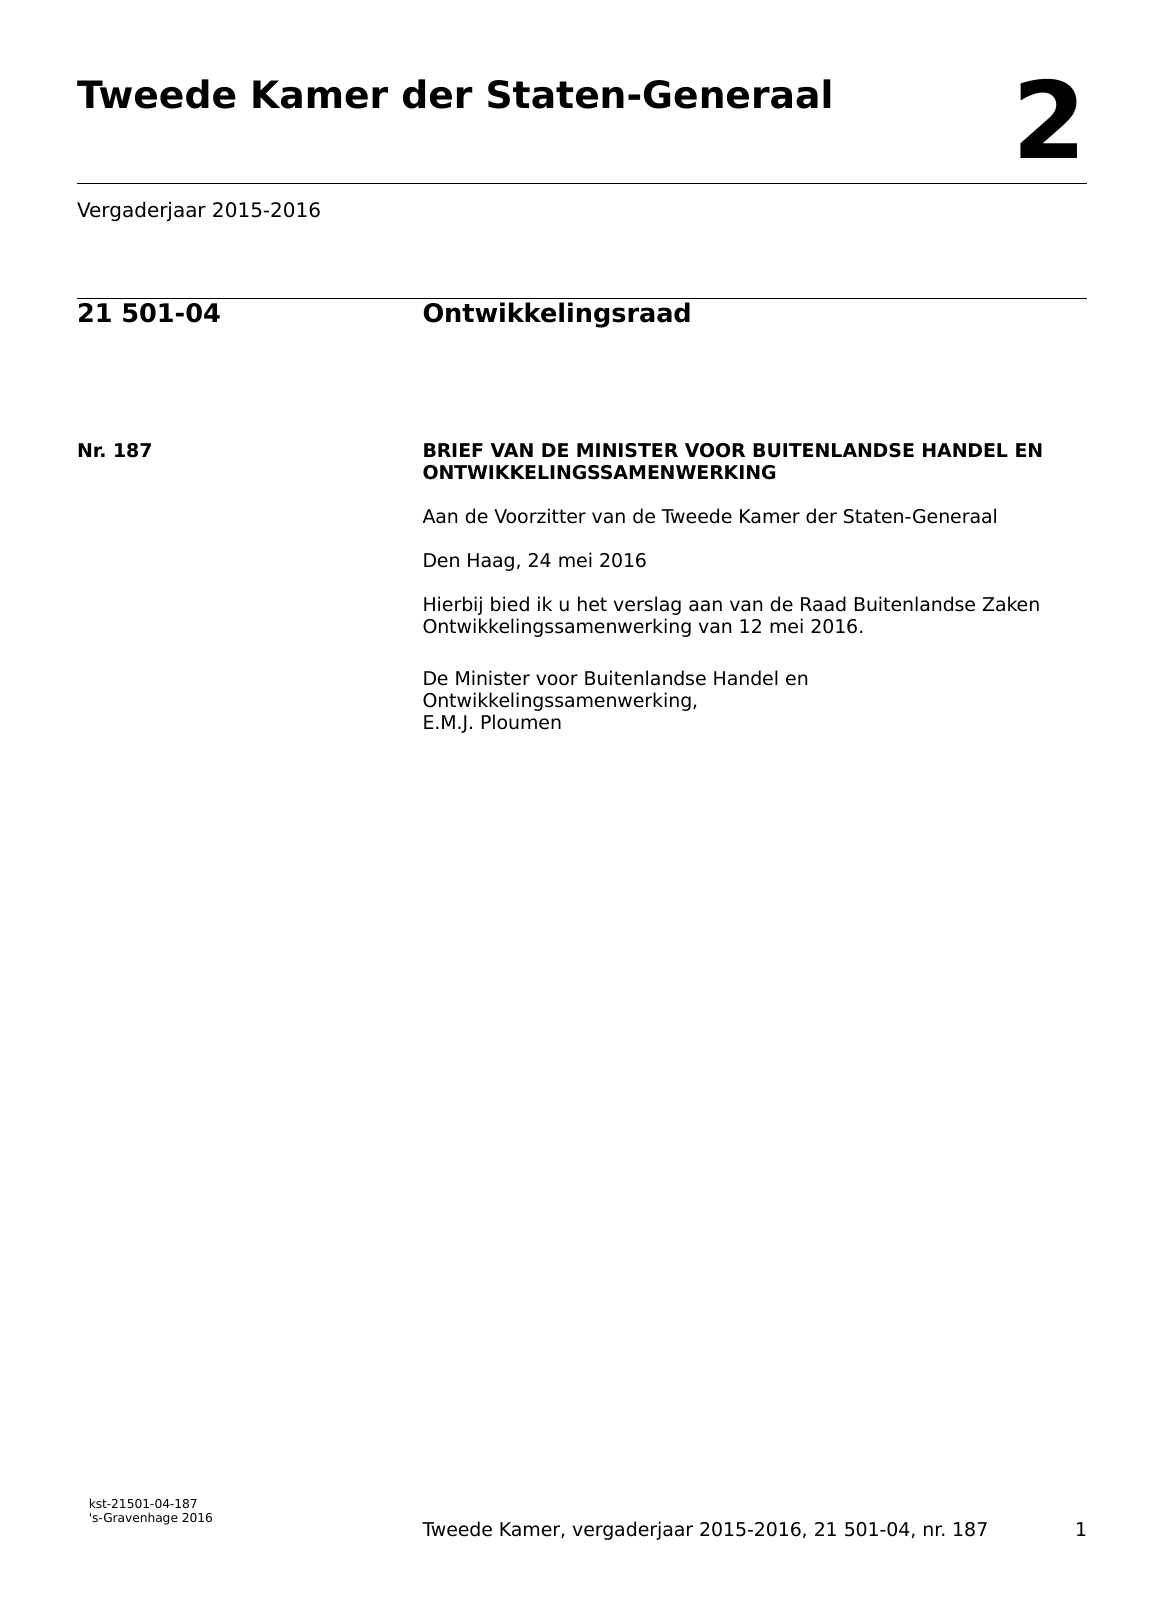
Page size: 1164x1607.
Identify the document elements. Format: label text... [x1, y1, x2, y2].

table_header Tweede Kamer der Staten-Generaal [77, 59, 886, 183]
text 's-Gravenhage 2016 [88, 1511, 323, 1525]
table_header 2 [886, 59, 1087, 183]
text De Minister voor Buitenlandse Handel en Ontwikkelingssamenwerking, E.M.J. Ploumen [422, 668, 1087, 734]
text Den Haag, 24 mei 2016 [422, 550, 1087, 572]
subtitle 21 501-04 Ontwikkelingsraad [77, 299, 1087, 329]
text kst-21501-04-187 [88, 1497, 323, 1511]
text Aan de Voorzitter van de Tweede Kamer der Staten-Generaal [422, 506, 1087, 528]
text Hierbij bied ik u het verslag aan van de Raad Buitenlandse Zaken Ontwikkelingssamenwerking van 12 mei 2016. [422, 594, 1087, 638]
subtitle Nr. 187 BRIEF VAN DE MINISTER VOOR BUITENLANDSE HANDEL EN ONTWIKKELINGSSAMENWERKING [77, 440, 1087, 484]
table_cell Vergaderjaar 2015-2016 [77, 184, 1087, 298]
